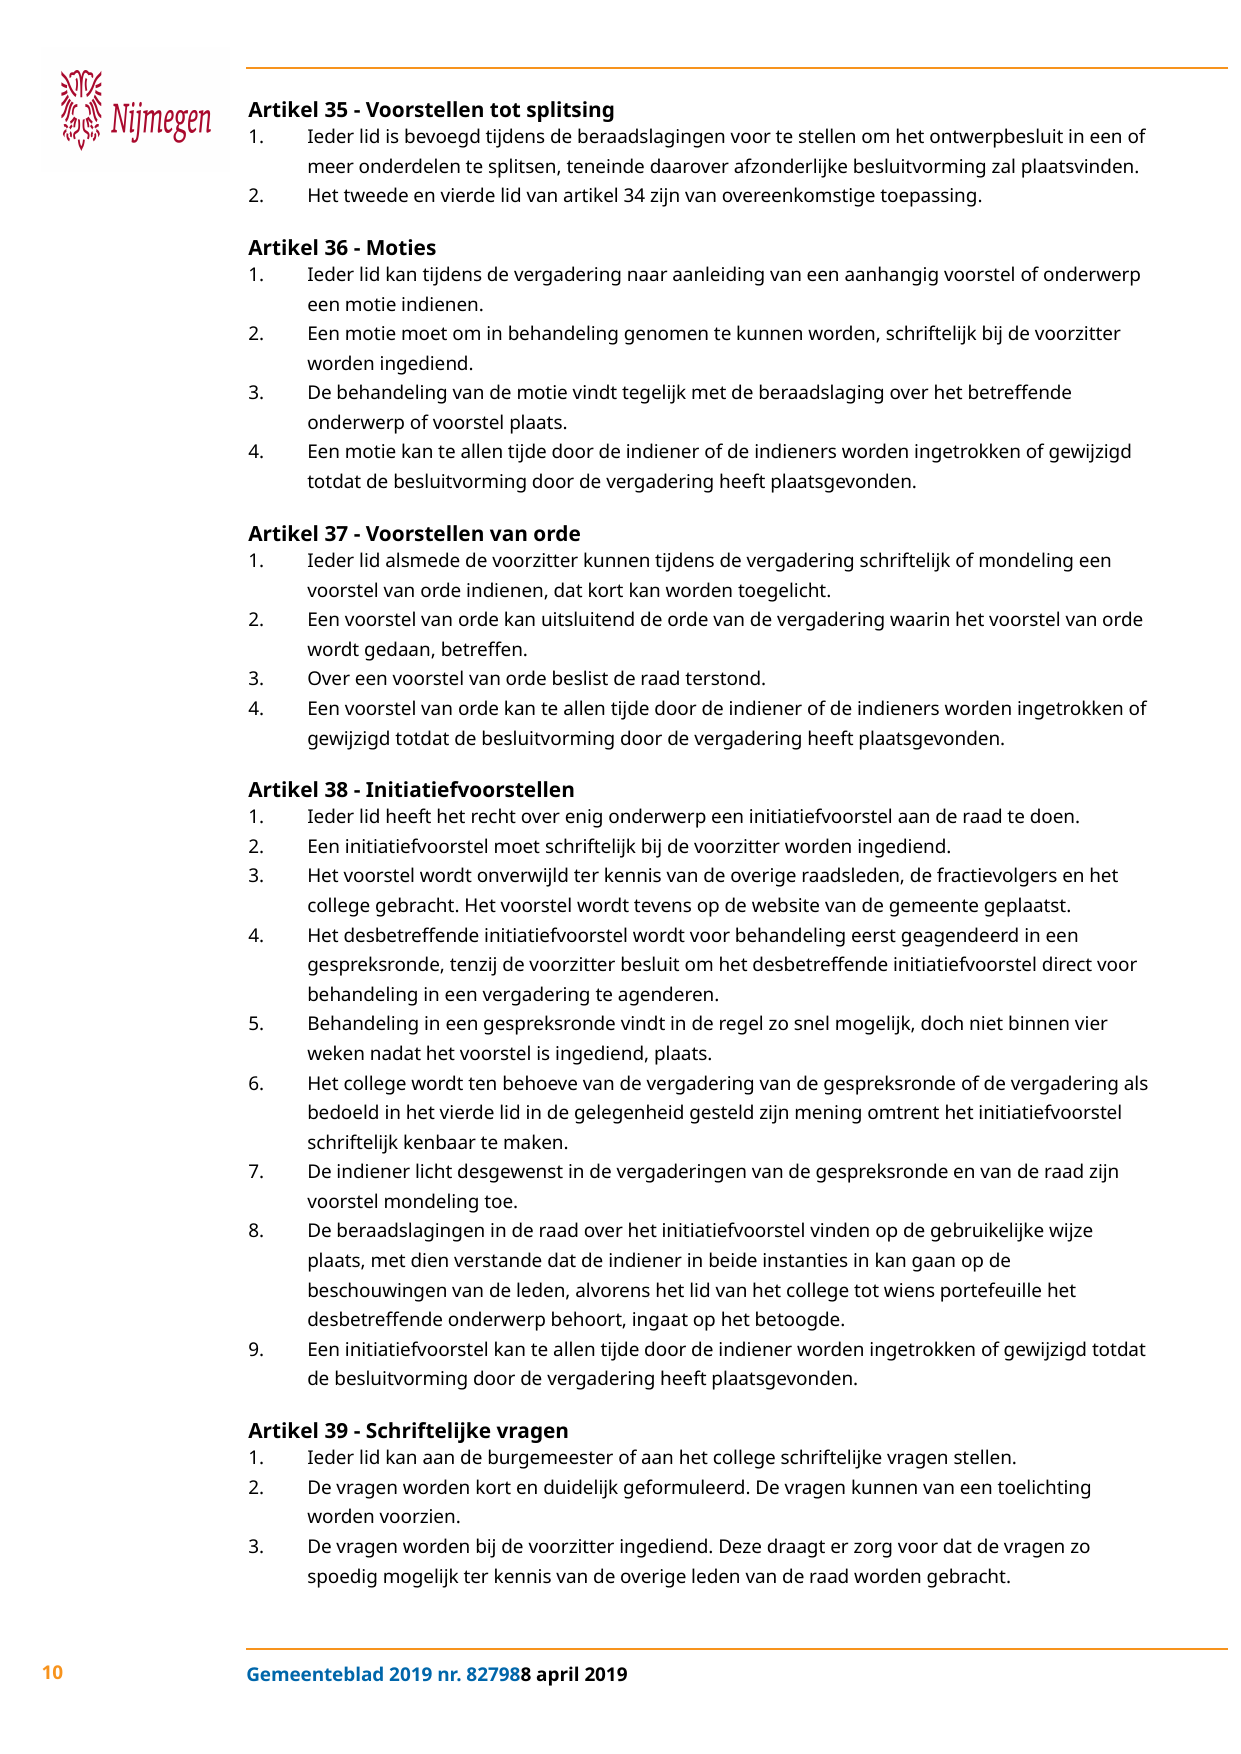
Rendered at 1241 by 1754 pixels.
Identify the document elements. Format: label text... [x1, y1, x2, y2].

list Ieder lid is bevoegd tijdens de beraadslagingen voor te stellen om het ontwerpbesluit in een of meer onderdelen te splitsen, teneinde daarover afzonderlijke besluitvorming zal plaatsvinden. [248, 123, 1152, 178]
list Een motie kan te allen tijde door de indiener of de indieners worden ingetrokken of gewijzigd totdat de besluitvorming door de vergadering heeft plaatsgevonden. [248, 439, 1152, 494]
text Artikel 36 - Moties [248, 233, 1152, 261]
list De beraadslagingen in de raad over het initiatiefvoorstel vinden op de gebruikelijke wijze plaats, met dien verstande dat de indiener in beide instanties in kan gaan op de beschouwingen van de leden, alvorens het lid van het college tot wiens portefeuille het desbetreffende onderwerp behoort, ingaat op het betoogde. [248, 1218, 1152, 1332]
list Het desbetreffende initiatiefvoorstel wordt voor behandeling eerst geagendeerd in een gespreksronde, tenzij de voorzitter besluit om het desbetreffende initiatiefvoorstel direct voor behandeling in een vergadering te agenderen. [248, 922, 1152, 1007]
list Een voorstel van orde kan uitsluitend de orde van de vergadering waarin het voorstel van orde wordt gedaan, betreffen. [248, 606, 1152, 662]
text Artikel 39 - Schriftelijke vragen [248, 1416, 1152, 1444]
list Ieder lid kan aan de burgemeester of aan het college schriftelijke vragen stellen. [248, 1444, 1152, 1470]
list De vragen worden kort en duidelijk geformuleerd. De vragen kunnen van een toelichting worden voorzien. [248, 1474, 1152, 1529]
list Een initiatiefvoorstel moet schriftelijk bij de voorzitter worden ingediend. [248, 833, 1152, 859]
list Een initiatiefvoorstel kan te allen tijde door de indiener worden ingetrokken of gewijzigd totdat de besluitvorming door de vergadering heeft plaatsgevonden. [248, 1336, 1152, 1391]
picture [41, 47, 231, 172]
list Ieder lid kan tijdens de vergadering naar aanleiding van een aanhangig voorstel of onderwerp een motie indienen. [248, 261, 1152, 317]
text Artikel 37 - Voorstellen van orde [248, 519, 1152, 547]
list Het tweede en vierde lid van artikel 34 zijn van overeenkomstige toepassing. [248, 182, 1152, 208]
text Artikel 35 - Voorstellen tot splitsing [248, 95, 1152, 123]
list De vragen worden bij de voorzitter ingediend. Deze draagt er zorg voor dat de vragen zo spoedig mogelijk ter kennis van de overige leden van de raad worden gebracht. [248, 1533, 1152, 1588]
list Ieder lid alsmede de voorzitter kunnen tijdens de vergadering schriftelijk of mondeling een voorstel van orde indienen, dat kort kan worden toegelicht. [248, 547, 1152, 602]
list Behandeling in een gespreksronde vindt in de regel zo snel mogelijk, doch niet binnen vier weken nadat het voorstel is ingediend, plaats. [248, 1011, 1152, 1066]
list Het voorstel wordt onverwijld ter kennis van de overige raadsleden, de fractievolgers en het college gebracht. Het voorstel wordt tevens op de website van de gemeente geplaatst. [248, 863, 1152, 918]
list Een voorstel van orde kan te allen tijde door de indiener of de indieners worden ingetrokken of gewijzigd totdat de besluitvorming door de vergadering heeft plaatsgevonden. [248, 695, 1152, 750]
list Het college wordt ten behoeve van de vergadering van de gespreksronde of de vergadering als bedoeld in het vierde lid in de gelegenheid gesteld zijn mening omtrent het initiatiefvoorstel schriftelijk kenbaar te maken. [248, 1070, 1152, 1155]
list De behandeling van de motie vindt tegelijk met de beraadslaging over het betreffende onderwerp of voorstel plaats. [248, 379, 1152, 435]
list De indiener licht desgewenst in de vergaderingen van de gespreksronde en van de raad zijn voorstel mondeling toe. [248, 1158, 1152, 1214]
list Over een voorstel van orde beslist de raad terstond. [248, 666, 1152, 691]
text Artikel 38 - Initiatiefvoorstellen [248, 775, 1152, 803]
list Ieder lid heeft het recht over enig onderwerp een initiatiefvoorstel aan de raad te doen. [248, 803, 1152, 829]
list Een motie moet om in behandeling genomen te kunnen worden, schriftelijk bij de voorzitter worden ingediend. [248, 320, 1152, 376]
